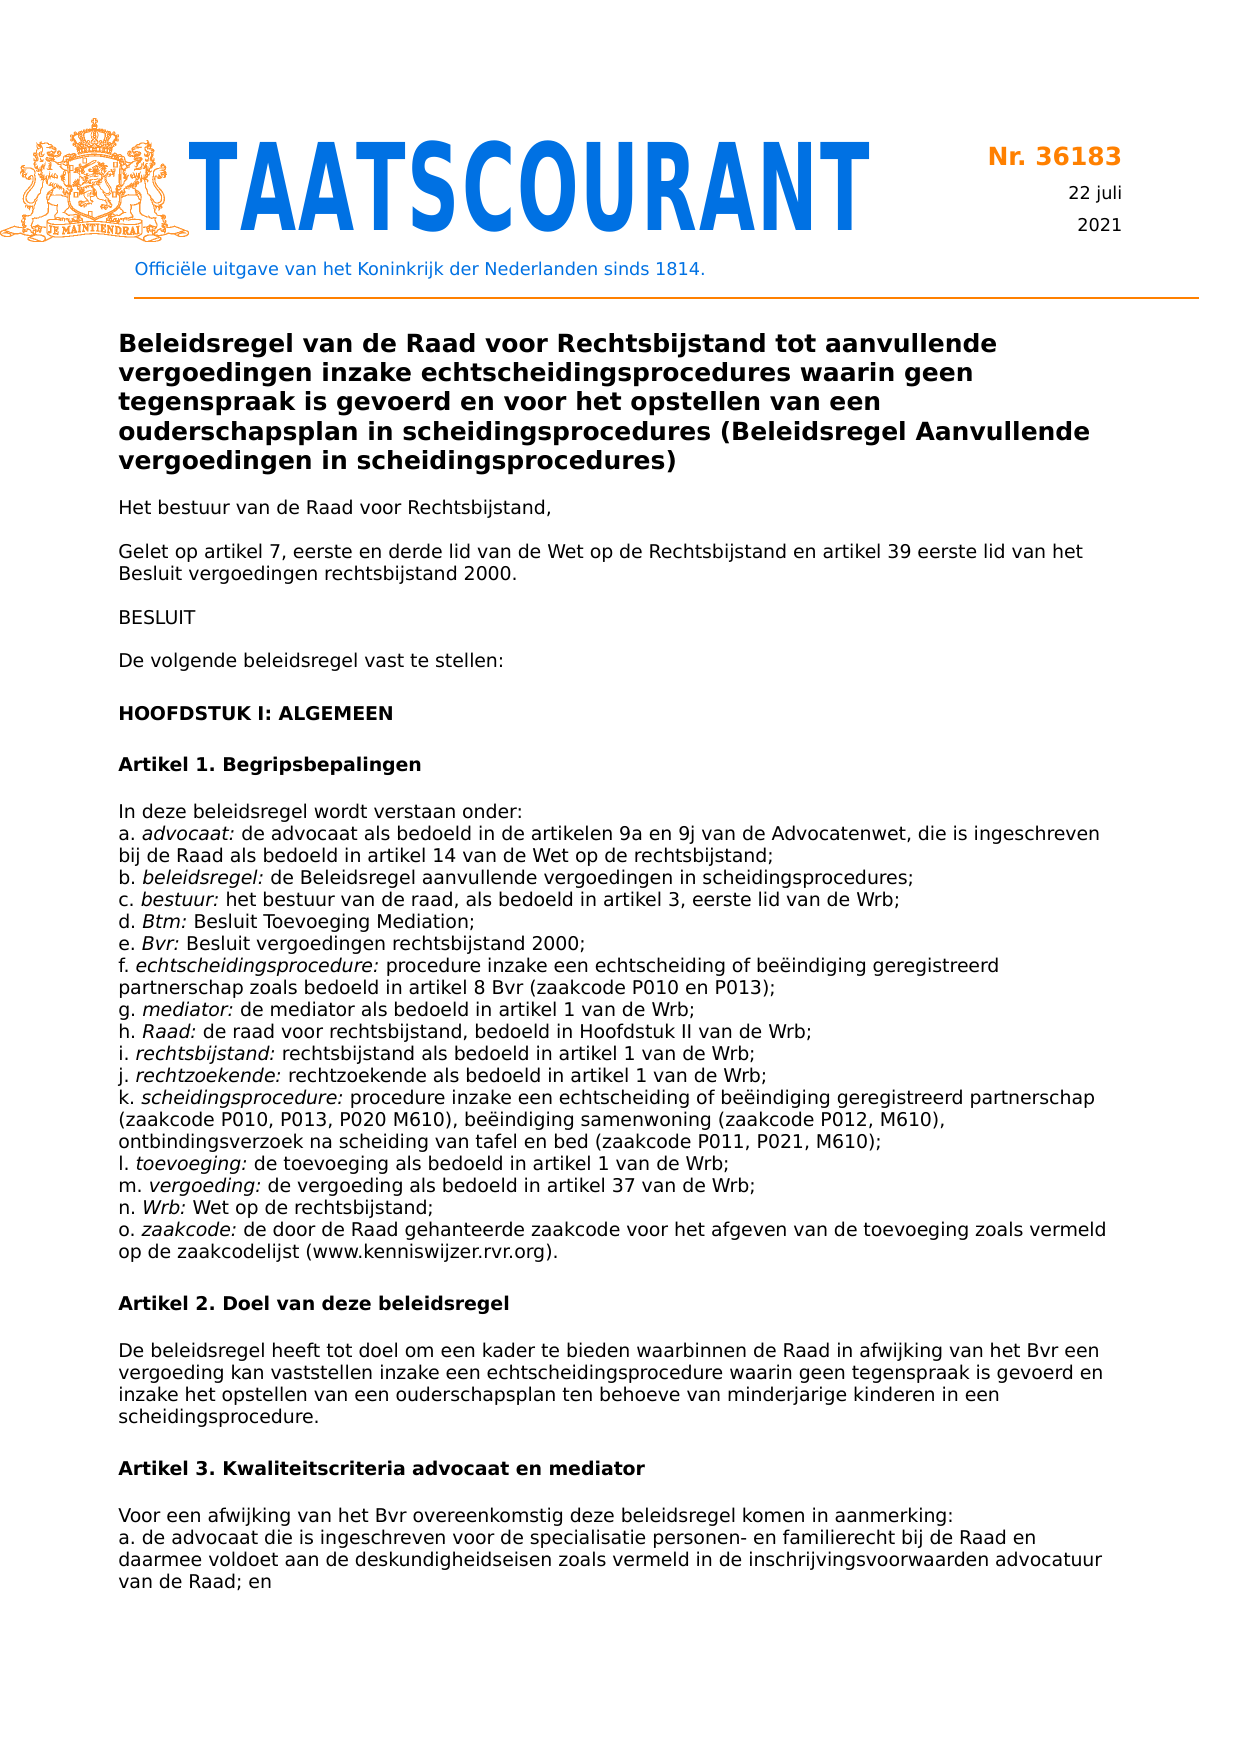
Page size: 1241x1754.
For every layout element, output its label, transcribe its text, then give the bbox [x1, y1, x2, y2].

text h. Raad: de raad voor rechtsbijstand, bedoeld in Hoofdstuk II van de Wrb; [118, 1021, 1122, 1043]
text In deze beleidsregel wordt verstaan onder: [118, 801, 1122, 823]
text Voor een afwijking van het Bvr overeenkomstig deze beleidsregel komen in aanmerking: [118, 1505, 1122, 1527]
table_header [0, 242, 134, 297]
text j. rechtzoekende: rechtzoekende als bedoeld in artikel 1 van de Wrb; [118, 1065, 1122, 1087]
text f. echtscheidingsprocedure: procedure inzake een echtscheiding of beëindiging geregistreerd partnerschap zoals bedoeld in artikel 8 Bvr (zaakcode P010 en P013); [118, 955, 1122, 999]
subtitle Artikel 2. Doel van deze beleidsregel [118, 1293, 1122, 1315]
text d. Btm: Besluit Toevoeging Mediation; [118, 911, 1122, 933]
table_header Nr. 36183 [939, 118, 1199, 177]
text k. scheidingsprocedure: procedure inzake een echtscheiding of beëindiging geregistreerd partnerschap (zaakcode P010, P013, P020 M610), beëindiging samenwoning (zaakcode P012, M610), ontbindingsverzoek na scheiding van tafel en bed (zaakcode P011, P021, M610); [118, 1087, 1122, 1153]
text n. Wrb: Wet op de rechtsbijstand; [118, 1197, 1122, 1219]
subtitle HOOFDSTUK I: ALGEMEEN [118, 702, 1122, 724]
text De beleidsregel heeft tot doel om een kader te bieden waarbinnen de Raad in afwijking van het Bvr een vergoeding kan vaststellen inzake een echtscheidingsprocedure waarin geen tegenspraak is gevoerd en inzake het opstellen van een ouderschapsplan ten behoeve van minderjarige kinderen in een scheidingsprocedure. [118, 1340, 1122, 1428]
subtitle Beleidsregel van de Raad voor Rechtsbijstand tot aanvullende vergoedingen inzake echtscheidingsprocedures waarin geen tegenspraak is gevoerd en voor het opstellen van een ouderschapsplan in scheidingsprocedures (Beleidsregel Aanvullende vergoedingen in scheidingsprocedures) [118, 329, 1122, 475]
text a. advocaat: de advocaat als bedoeld in de artikelen 9a en 9j van de Advocatenwet, die is ingeschreven bij de Raad als bedoeld in artikel 14 van de Wet op de rechtsbijstand; [118, 823, 1122, 867]
text c. bestuur: het bestuur van de raad, als bedoeld in artikel 3, eerste lid van de Wrb; [118, 889, 1122, 911]
subtitle Artikel 1. Begripsbepalingen [118, 754, 1122, 776]
text i. rechtsbijstand: rechtsbijstand als bedoeld in artikel 1 van de Wrb; [118, 1043, 1122, 1065]
table_cell 2021 [939, 209, 1199, 259]
text o. zaakcode: de door de Raad gehanteerde zaakcode voor het afgeven van de toevoeging zoals vermeld op de zaakcodelijst (www.kenniswijzer.rvr.org). [118, 1219, 1122, 1263]
table_header STAATSCOURANT [134, 118, 939, 259]
table_cell Officiële uitgave van het Koninkrijk der Nederlanden sinds 1814. [134, 259, 1199, 297]
text a. de advocaat die is ingeschreven voor de specialisatie personen- en familierecht bij de Raad en daarmee voldoet aan de deskundigheidseisen zoals vermeld in de inschrijvingsvoorwaarden advocatuur van de Raad; en [118, 1527, 1122, 1593]
text g. mediator: de mediator als bedoeld in artikel 1 van de Wrb; [118, 999, 1122, 1021]
table_cell 22 juli [939, 177, 1199, 209]
text e. Bvr: Besluit vergoedingen rechtsbijstand 2000; [118, 933, 1122, 955]
text De volgende beleidsregel vast te stellen: [118, 650, 1122, 672]
text Het bestuur van de Raad voor Rechtsbijstand, [118, 497, 1122, 519]
text m. vergoeding: de vergoeding als bedoeld in artikel 37 van de Wrb; [118, 1175, 1122, 1197]
text l. toevoeging: de toevoeging als bedoeld in artikel 1 van de Wrb; [118, 1153, 1122, 1175]
subtitle Artikel 3. Kwaliteitscriteria advocaat en mediator [118, 1458, 1122, 1480]
text b. beleidsregel: de Beleidsregel aanvullende vergoedingen in scheidingsprocedures; [118, 867, 1122, 889]
text BESLUIT [118, 607, 1122, 628]
text Gelet op artikel 7, eerste en derde lid van de Wet op de Rechtsbijstand en artikel 39 eerste lid van het Besluit vergoedingen rechtsbijstand 2000. [118, 541, 1122, 585]
picture [0, 118, 189, 242]
